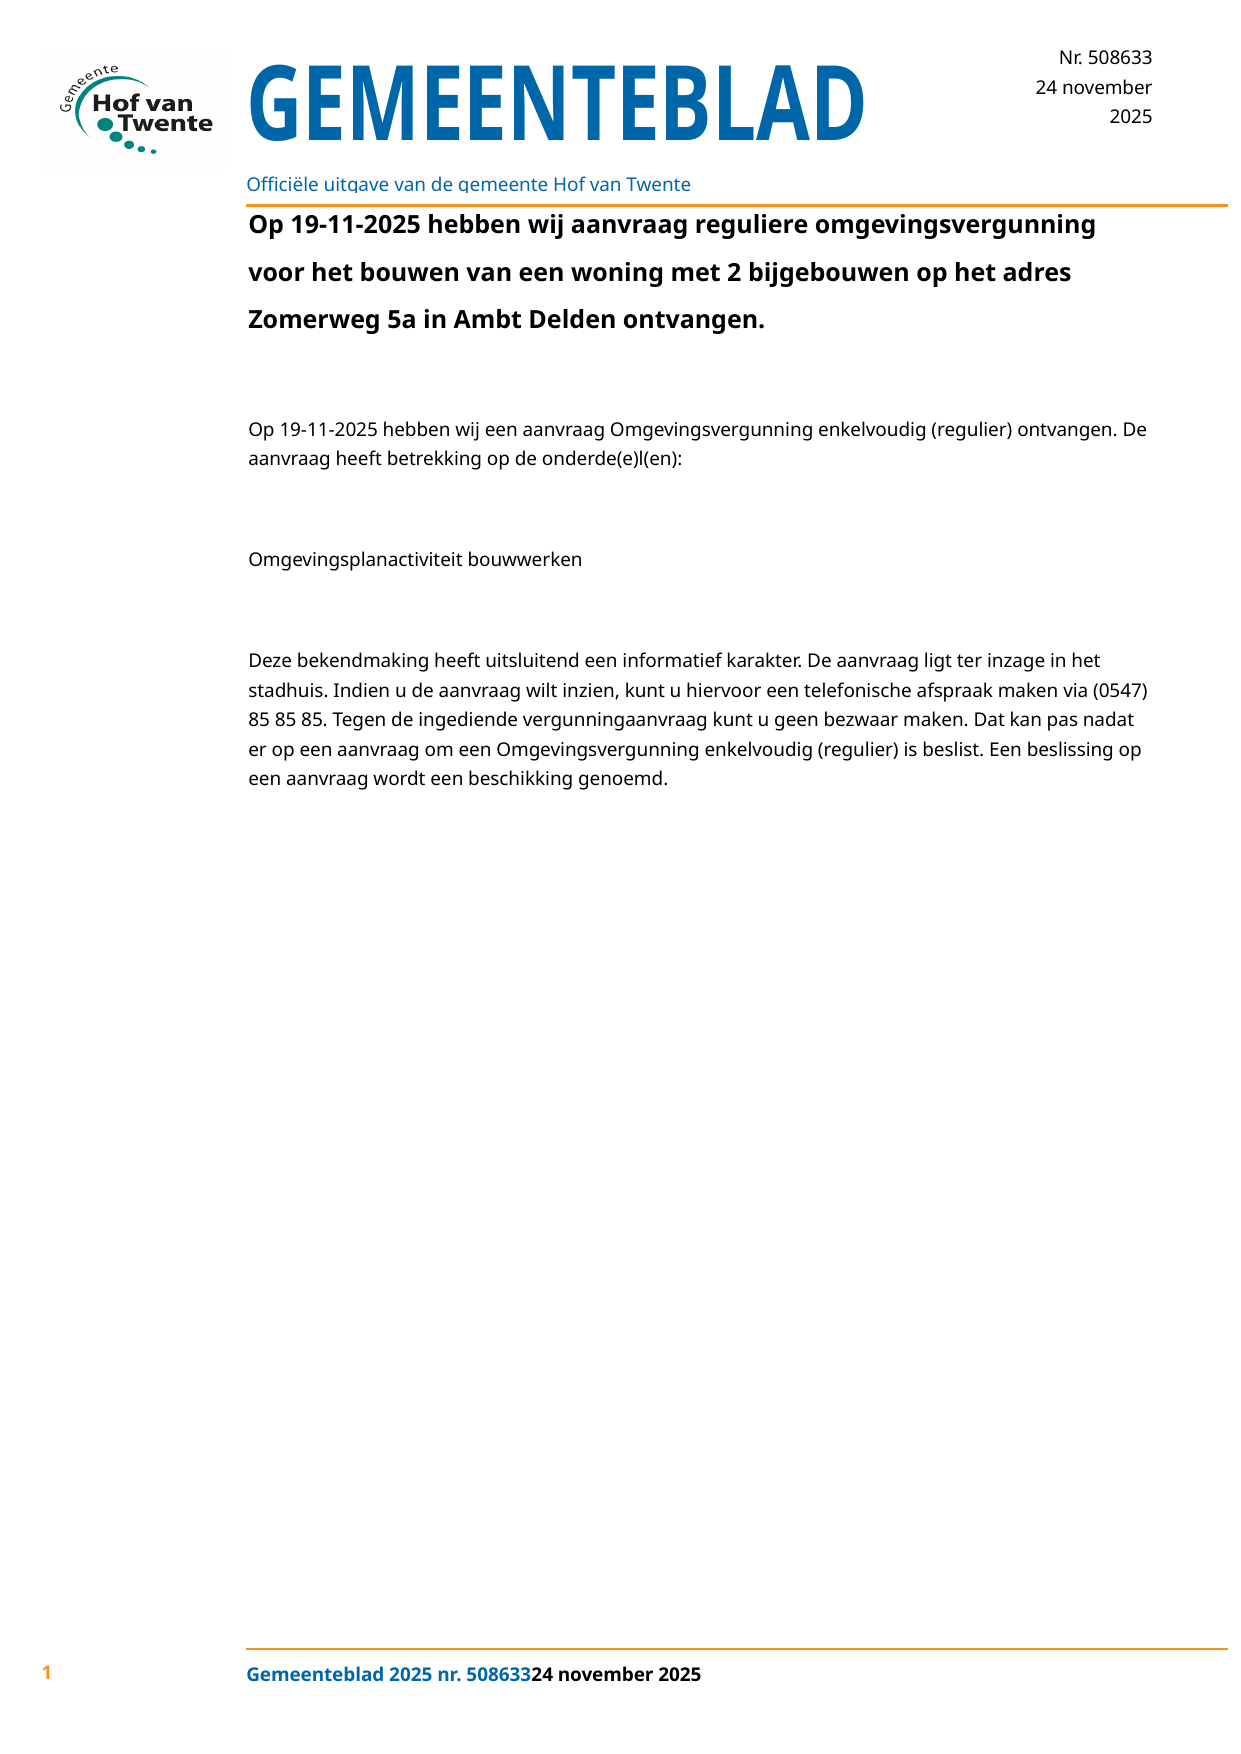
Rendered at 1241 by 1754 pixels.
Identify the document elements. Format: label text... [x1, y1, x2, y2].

picture [41, 47, 231, 172]
text Op 19-11-2025 hebben wij een aanvraag Omgevingsvergunning enkelvoudig (regulier) ontvangen. De aanvraag heeft betrekking op de onderde(e)l(en): [248, 416, 1152, 471]
text Deze bekendmaking heeft uitsluitend een informatief karakter. De aanvraag ligt ter inzage in het stadhuis. Indien u de aanvraag wilt inzien, kunt u hiervoor een telefonische afspraak maken via (0547) 85 85 85. Tegen de ingediende vergunningaanvraag kunt u geen bezwaar maken. Dat kan pas nadat er op een aanvraag om een Omgevingsvergunning enkelvoudig (regulier) is beslist. Een beslissing op een aanvraag wordt een beschikking genoemd. [248, 647, 1152, 791]
text Omgevingsplanactiviteit bouwwerken [248, 546, 1152, 572]
text Op 19-11-2025 hebben wij aanvraag reguliere omgevingsvergunning voor het bouwen van een woning met 2 bijgebouwen op het adres Zomerweg 5a in Ambt Delden ontvangen. [248, 207, 1152, 336]
